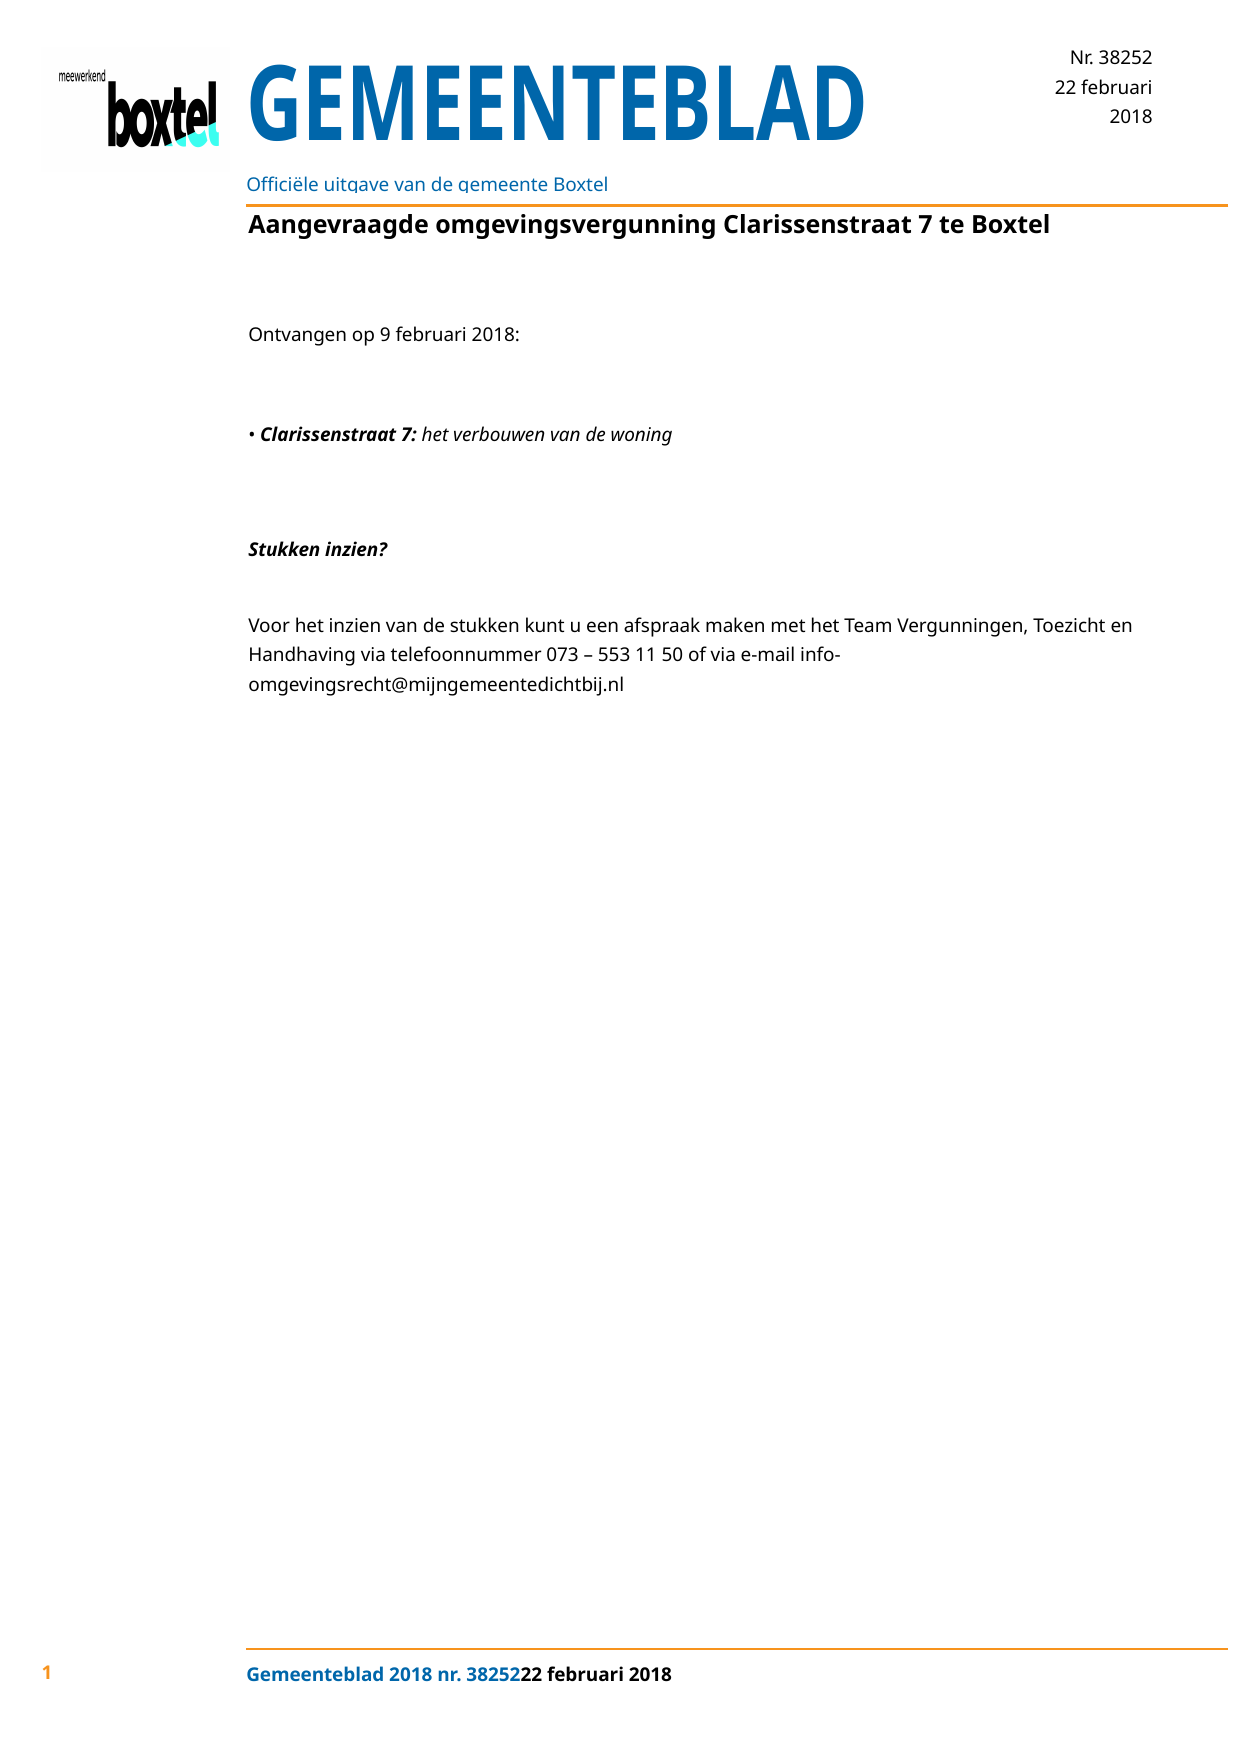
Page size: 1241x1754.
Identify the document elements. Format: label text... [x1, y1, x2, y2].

text Voor het inzien van de stukken kunt u een afspraak maken met het Team Vergunningen, Toezicht en Handhaving via telefoonnummer 073 – 553 11 50 of via e-mail info-omgevingsrecht@mijngemeentedichtbij.nl [248, 612, 1152, 697]
text Stukken inzien? [248, 536, 1152, 562]
picture [41, 47, 231, 172]
text • Clarissenstraat 7: het verbouwen van de woning [248, 422, 1152, 447]
text Aangevraagde omgevingsvergunning Clarissenstraat 7 te Boxtel [248, 207, 1152, 241]
text Ontvangen op 9 februari 2018: [248, 321, 1152, 346]
